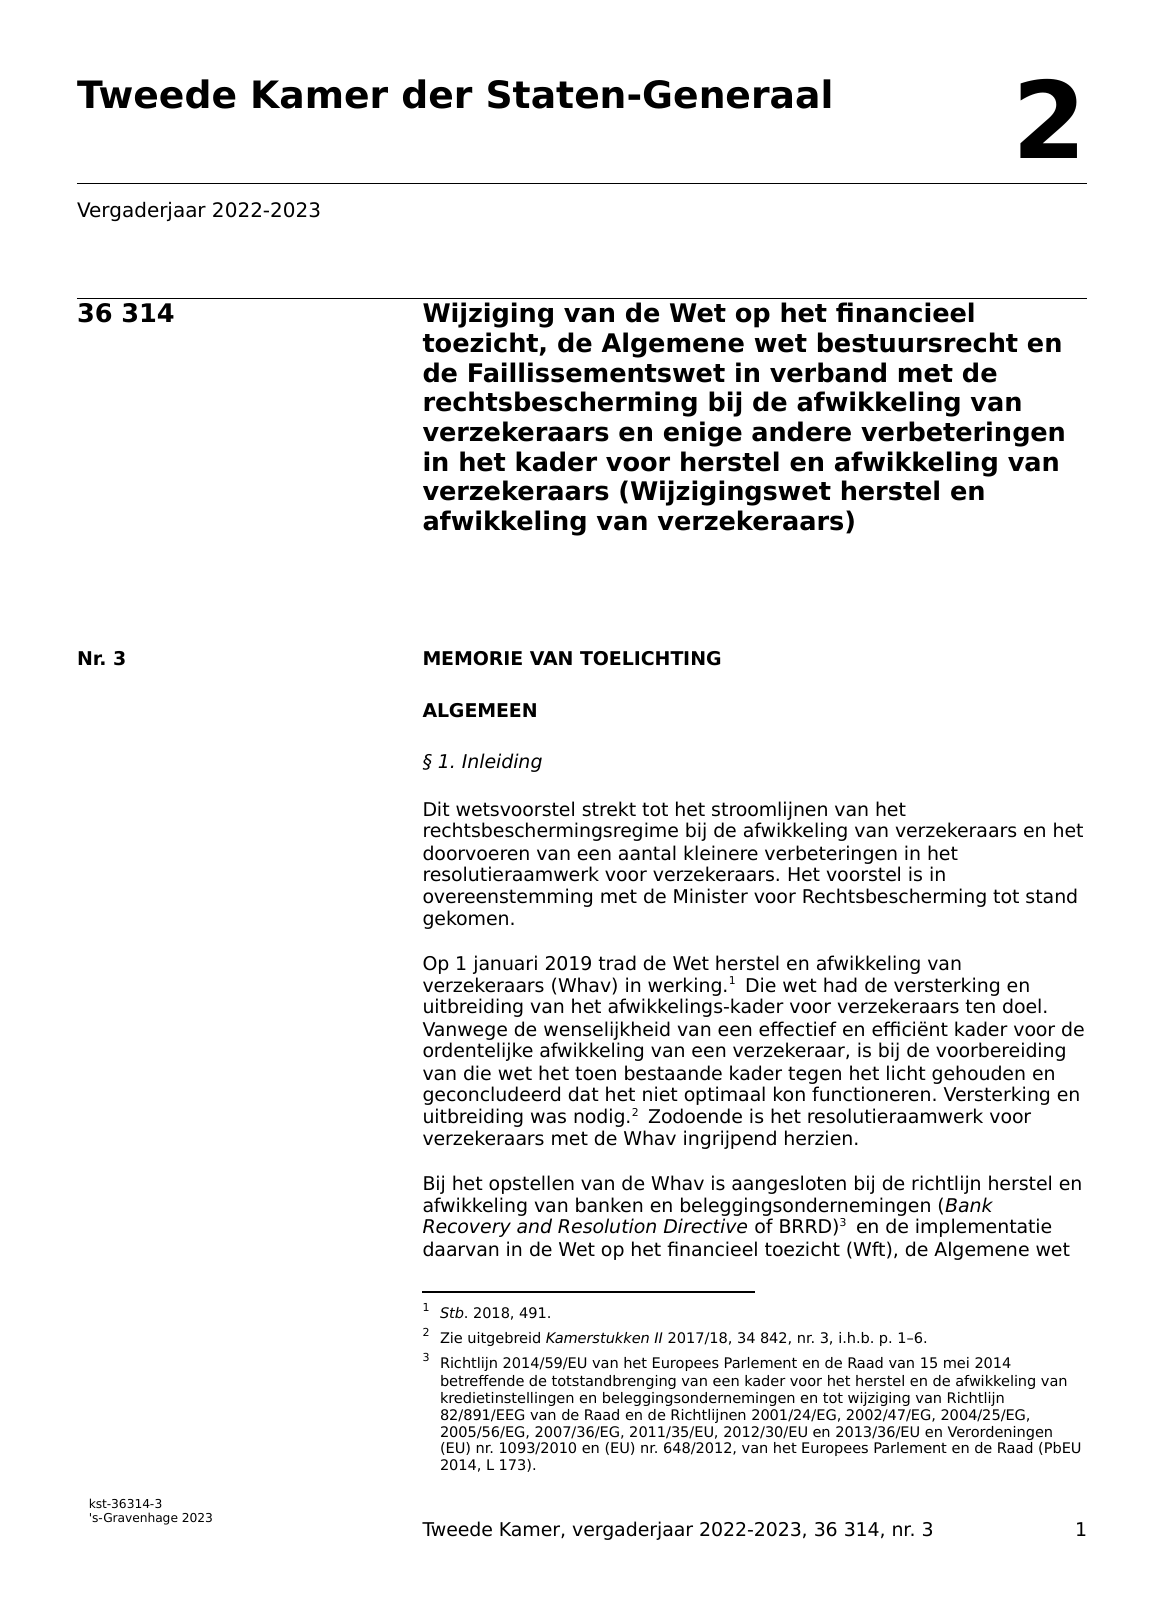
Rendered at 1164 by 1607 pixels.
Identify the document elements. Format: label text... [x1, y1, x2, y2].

subtitle § 1. Inleiding [422, 751, 1087, 773]
text Zie uitgebreid Kamerstukken II 2017/18, 34 842, nr. 3, i.h.b. p. 1–6. [422, 1326, 1087, 1348]
text Richtlijn 2014/59/EU van het Europees Parlement en de Raad van 15 mei 2014 betreffende de totstandbrenging van een kader voor het herstel en de afwikkeling van kredietinstellingen en beleggingsondernemingen en tot wijziging van Richtlijn 82/891/EEG van de Raad en de Richtlijnen 2001/24/EG, 2002/47/EG, 2004/25/EG, 2005/56/EG, 2007/36/EG, 2011/35/EU, 2012/30/EU en 2013/36/EU en Verordeningen (EU) nr. 1093/2010 en (EU) nr. 648/2012, van het Europees Parlement en de Raad (PbEU 2014, L 173). [422, 1351, 1087, 1474]
table_header 2 [886, 59, 1087, 183]
text Dit wetsvoorstel strekt tot het stroomlijnen van het rechtsbeschermingsregime bij de afwikkeling van verzekeraars en het doorvoeren van een aantal kleinere verbeteringen in het resolutieraamwerk voor verzekeraars. Het voorstel is in overeenstemming met de Minister voor Rechtsbescherming tot stand gekomen. [422, 798, 1087, 930]
table_cell Vergaderjaar 2022-2023 [77, 184, 1087, 298]
text Bij het opstellen van de Whav is aangesloten bij de richtlijn herstel en afwikkeling van banken en beleggingsondernemingen (Bank Recovery and Resolution Directive of BRRD) en de implementatie daarvan in de Wet op het financieel toezicht (Wft), de Algemene wet [422, 1172, 1087, 1260]
text kst-36314-3 [88, 1497, 323, 1511]
subtitle Nr. 3 MEMORIE VAN TOELICHTING [77, 647, 1087, 669]
text 's-Gravenhage 2023 [88, 1511, 323, 1525]
text Op 1 januari 2019 trad de Wet herstel en afwikkeling van verzekeraars (Whav) in werking. Die wet had de versterking en uitbreiding van het afwikkelings-kader voor verzekeraars ten doel. Vanwege de wenselijkheid van een effectief en efficiënt kader voor de ordentelijke afwikkeling van een verzekeraar, is bij de voorbereiding van die wet het toen bestaande kader tegen het licht gehouden en geconcludeerd dat het niet optimaal kon functioneren. Versterking en uitbreiding was nodig. Zodoende is het resolutieraamwerk voor verzekeraars met de Whav ingrijpend herzien. [422, 952, 1087, 1150]
text Stb. 2018, 491. [422, 1301, 1087, 1323]
subtitle 36 314 Wijziging van de Wet op het financieel toezicht, de Algemene wet bestuursrecht en de Faillissementswet in verband met de rechtsbescherming bij de afwikkeling van verzekeraars en enige andere verbeteringen in het kader voor herstel en afwikkeling van verzekeraars (Wijzigingswet herstel en afwikkeling van verzekeraars) [77, 299, 1087, 536]
table_header Tweede Kamer der Staten-Generaal [77, 59, 886, 183]
subtitle ALGEMEEN [422, 699, 1087, 721]
